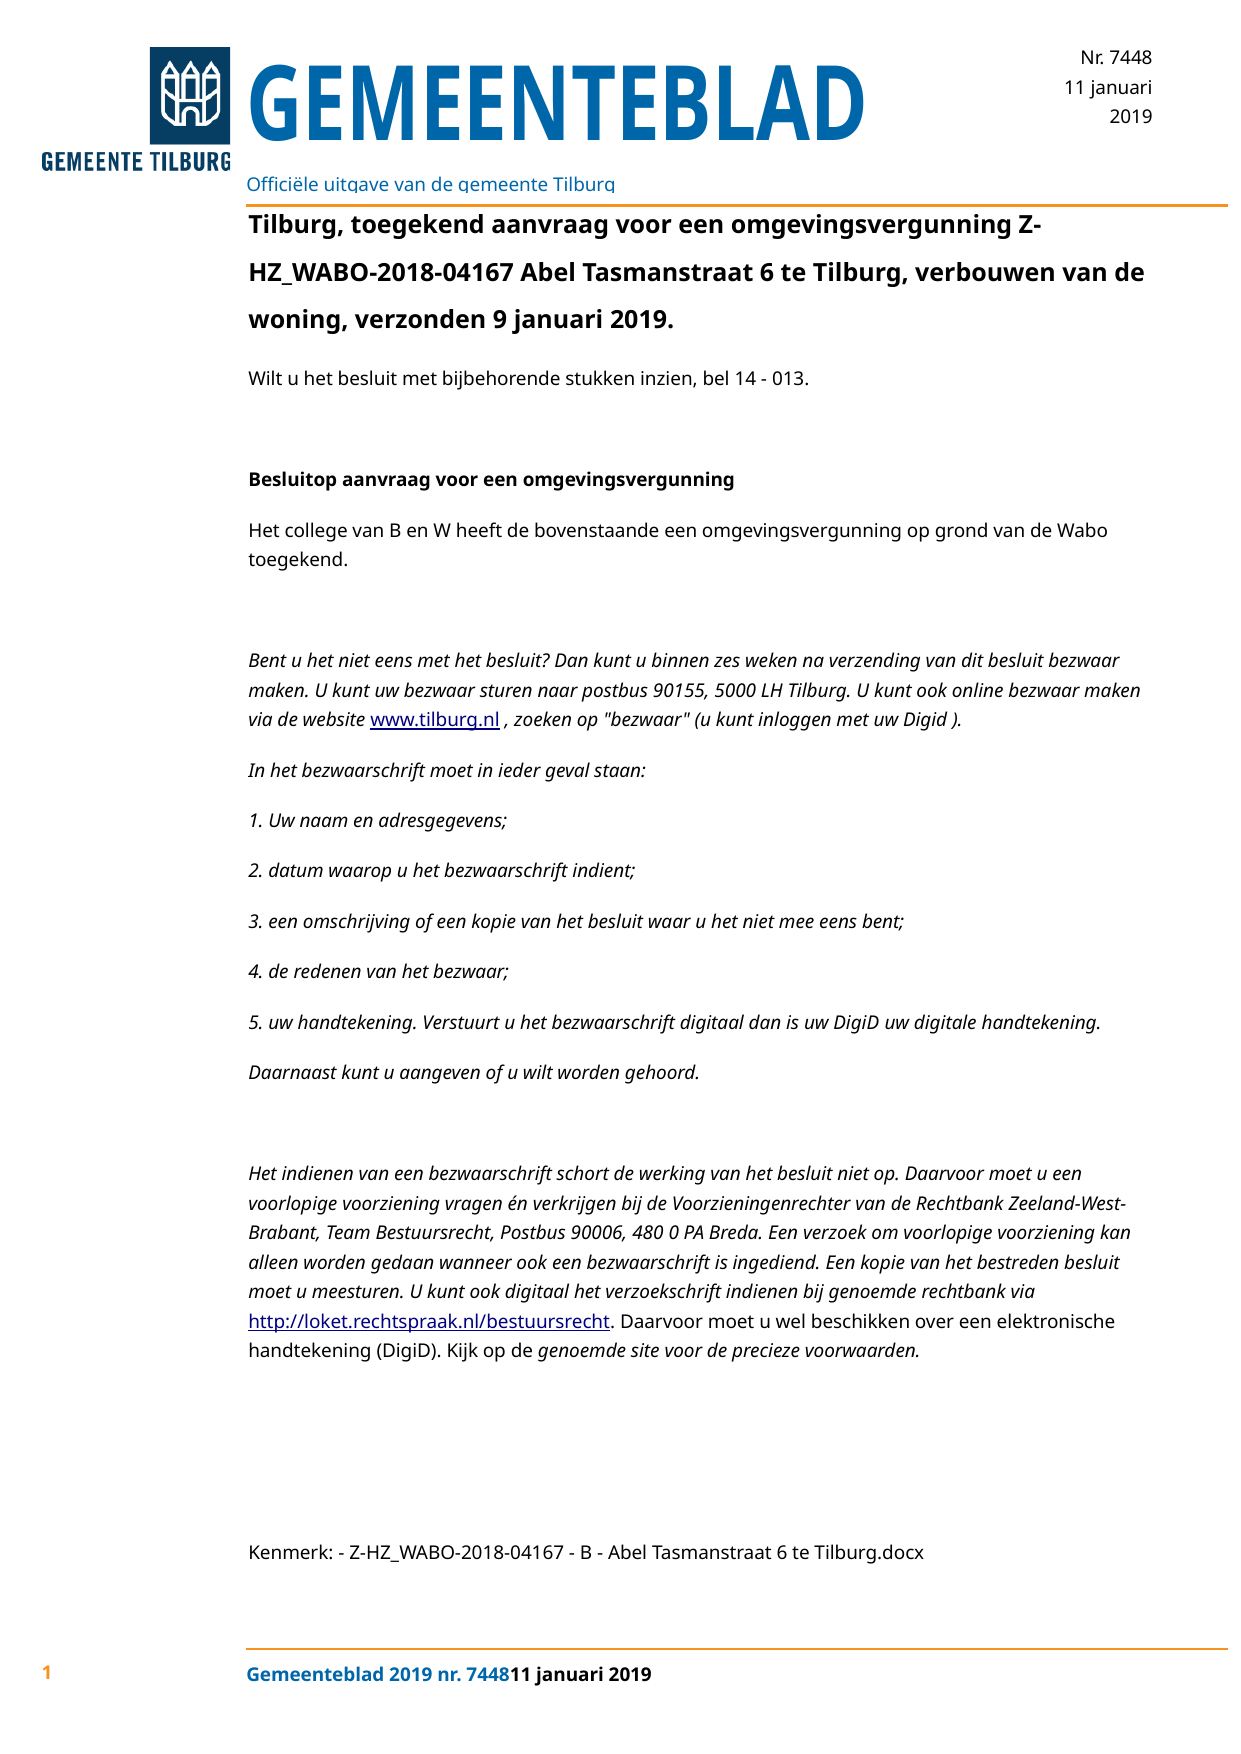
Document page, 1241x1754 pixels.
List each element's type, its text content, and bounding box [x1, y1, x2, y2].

text Bent u het niet eens met het besluit? Dan kunt u binnen zes weken na verzending van dit besluit bezwaar maken. U kunt uw bezwaar sturen naar postbus 90155, 5000 LH Tilburg. U kunt ook online bezwaar maken via de website www.tilburg.nl , zoeken op "bezwaar" (u kunt inloggen met uw Digid ). [248, 647, 1152, 732]
text 3. een omschrijving of een kopie van het besluit waar u het niet mee eens bent; [248, 908, 1152, 934]
text 2. datum waarop u het bezwaarschrift indient; [248, 858, 1152, 883]
text Het indienen van een bezwaarschrift schort de werking van het besluit niet op. Daarvoor moet u een voorlopige voorziening vragen én verkrijgen bij de Voorzieningenrechter van de Rechtbank Zeeland-West-Brabant, Team Bestuursrecht, Postbus 90006, 480 0 PA Breda. Een verzoek om voorlopige voorziening kan alleen worden gedaan wanneer ook een bezwaarschrift is ingediend. Een kopie van het bestreden besluit moet u meesturen. U kunt ook digitaal het verzoekschrift indienen bij genoemde rechtbank via http://loket.rechtspraak.nl/bestuursrecht. Daarvoor moet u wel beschikken over een elektronische handtekening (DigiD). Kijk op de genoemde site voor de precieze voorwaarden. [248, 1160, 1152, 1363]
picture [41, 47, 231, 172]
text Besluitop aanvraag voor een omgevingsvergunning [248, 466, 1152, 492]
text 5. uw handtekening. Verstuurt u het bezwaarschrift digitaal dan is uw DigiD uw digitale handtekening. [248, 1009, 1152, 1034]
text Daarnaast kunt u aangeven of u wilt worden gehoord. [248, 1059, 1152, 1085]
text Kenmerk: - Z-HZ_WABO-2018-04167 - B - Abel Tasmanstraat 6 te Tilburg.docx [248, 1539, 1152, 1565]
text Het college van B en W heeft de bovenstaande een omgevingsvergunning op grond van de Wabo toegekend. [248, 517, 1152, 572]
text 4. de redenen van het bezwaar; [248, 958, 1152, 984]
text Tilburg, toegekend aanvraag voor een omgevingsvergunning Z-HZ_WABO-2018-04167 Abel Tasmanstraat 6 te Tilburg, verbouwen van de woning, verzonden 9 januari 2019. [248, 207, 1152, 336]
text In het bezwaarschrift moet in ieder geval staan: [248, 757, 1152, 782]
text Wilt u het besluit met bijbehorende stukken inzien, bel 14 - 013. [248, 366, 1152, 391]
text 1. Uw naam en adresgegevens; [248, 807, 1152, 833]
